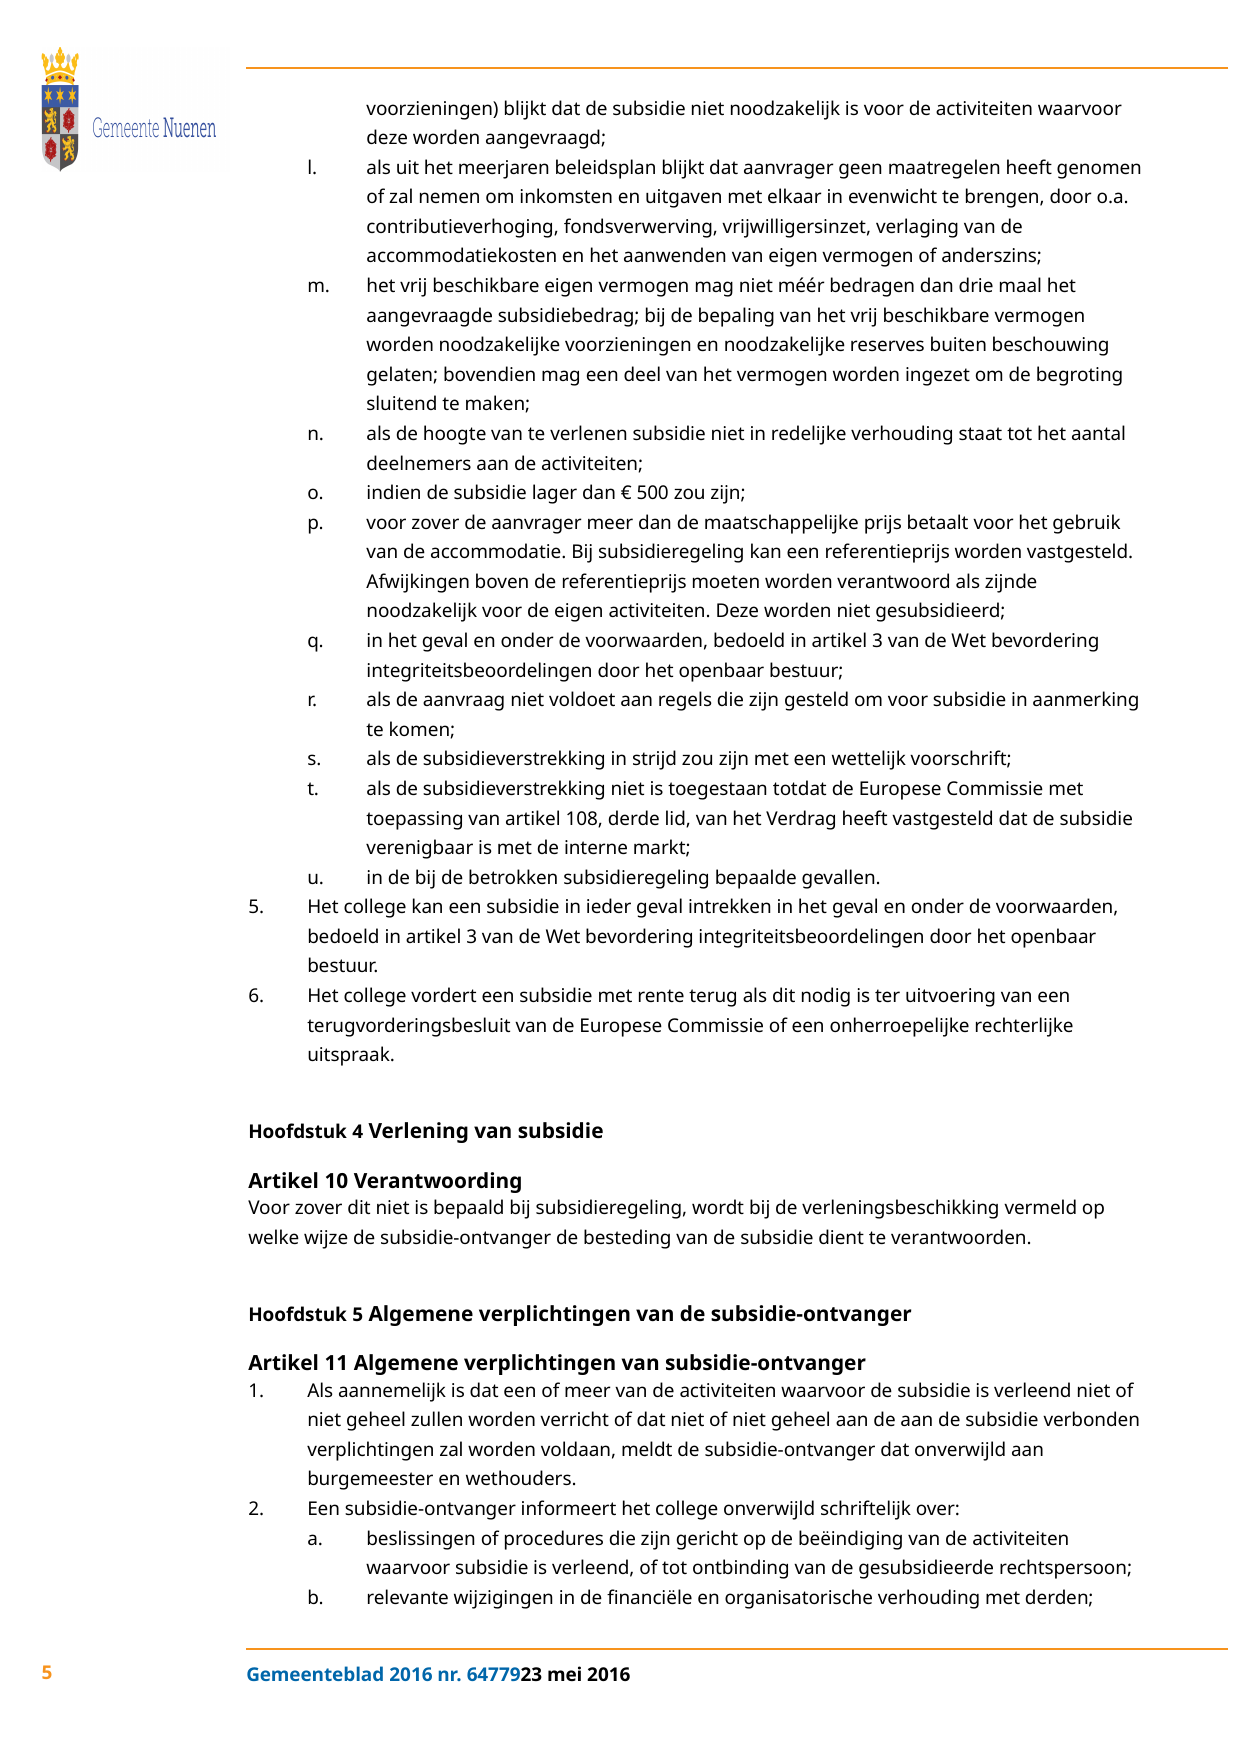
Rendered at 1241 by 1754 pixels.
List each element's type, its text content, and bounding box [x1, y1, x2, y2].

list beslissingen of procedures die zijn gericht op de beëindiging van de activiteiten waarvoor subsidie is verleend, of tot ontbinding van de gesubsidieerde rechtspersoon; [307, 1525, 1152, 1580]
list in het geval en onder de voorwaarden, bedoeld in artikel 3 van de Wet bevordering integriteitsbeoordelingen door het openbaar bestuur; [307, 627, 1152, 683]
list als de hoogte van te verlenen subsidie niet in redelijke verhouding staat tot het aantal deelnemers aan de activiteiten; [307, 420, 1152, 476]
list voorzieningen) blijkt dat de subsidie niet noodzakelijk is voor de activiteiten waarvoor deze worden aangevraagd; [307, 95, 1152, 150]
list als de aanvraag niet voldoet aan regels die zijn gesteld om voor subsidie in aanmerking te komen; [307, 686, 1152, 742]
list in de bij de betrokken subsidieregeling bepaalde gevallen. [307, 864, 1152, 890]
list het vrij beschikbare eigen vermogen mag niet méér bedragen dan drie maal het aangevraagde subsidiebedrag; bij de bepaling van het vrij beschikbare vermogen worden noodzakelijke voorzieningen en noodzakelijke reserves buiten beschouwing gelaten; bovendien mag een deel van het vermogen worden ingezet om de begroting sluitend te maken; [307, 272, 1152, 416]
list als de subsidieverstrekking in strijd zou zijn met een wettelijk voorschrift; [307, 746, 1152, 771]
list als uit het meerjaren beleidsplan blijkt dat aanvrager geen maatregelen heeft genomen of zal nemen om inkomsten en uitgaven met elkaar in evenwicht te brengen, door o.a. contributieverhoging, fondsverwerving, vrijwilligersinzet, verlaging van de accommodatiekosten en het aanwenden van eigen vermogen of anderszins; [307, 154, 1152, 268]
list Een subsidie-ontvanger informeert het college onverwijld schriftelijk over: [248, 1495, 1152, 1521]
text Hoofdstuk 4 Verlening van subsidie [248, 1117, 1152, 1145]
list Het college vordert een subsidie met rente terug als dit nodig is ter uitvoering van een terugvorderingsbesluit van de Europese Commissie of een onherroepelijke rechterlijke uitspraak. [248, 982, 1152, 1067]
text Hoofdstuk 5 Algemene verplichtingen van de subsidie-ontvanger [248, 1299, 1152, 1328]
list voor zover de aanvrager meer dan de maatschappelijke prijs betaalt voor het gebruik van de accommodatie. Bij subsidieregeling kan een referentieprijs worden vastgesteld. Afwijkingen boven de referentieprijs moeten worden verantwoord als zijnde noodzakelijk voor de eigen activiteiten. Deze worden niet gesubsidieerd; [307, 509, 1152, 623]
picture [41, 47, 231, 172]
list indien de subsidie lager dan € 500 zou zijn; [307, 479, 1152, 505]
text Artikel 10 Verantwoording [248, 1166, 1152, 1194]
list als de subsidieverstrekking niet is toegestaan totdat de Europese Commissie met toepassing van artikel 108, derde lid, van het Verdrag heeft vastgesteld dat de subsidie verenigbaar is met de interne markt; [307, 775, 1152, 860]
list relevante wijzigingen in de financiële en organisatorische verhouding met derden; [307, 1584, 1152, 1610]
text Voor zover dit niet is bepaald bij subsidieregeling, wordt bij de verleningsbeschikking vermeld op welke wijze de subsidie-ontvanger de besteding van de subsidie dient te verantwoorden. [248, 1194, 1152, 1250]
list Het college kan een subsidie in ieder geval intrekken in het geval en onder de voorwaarden, bedoeld in artikel 3 van de Wet bevordering integriteitsbeoordelingen door het openbaar bestuur. [248, 893, 1152, 978]
list Als aannemelijk is dat een of meer van de activiteiten waarvoor de subsidie is verleend niet of niet geheel zullen worden verricht of dat niet of niet geheel aan de aan de subsidie verbonden verplichtingen zal worden voldaan, meldt de subsidie-ontvanger dat onverwijld aan burgemeester en wethouders. [248, 1377, 1152, 1491]
text Artikel 11 Algemene verplichtingen van subsidie-ontvanger [248, 1348, 1152, 1377]
